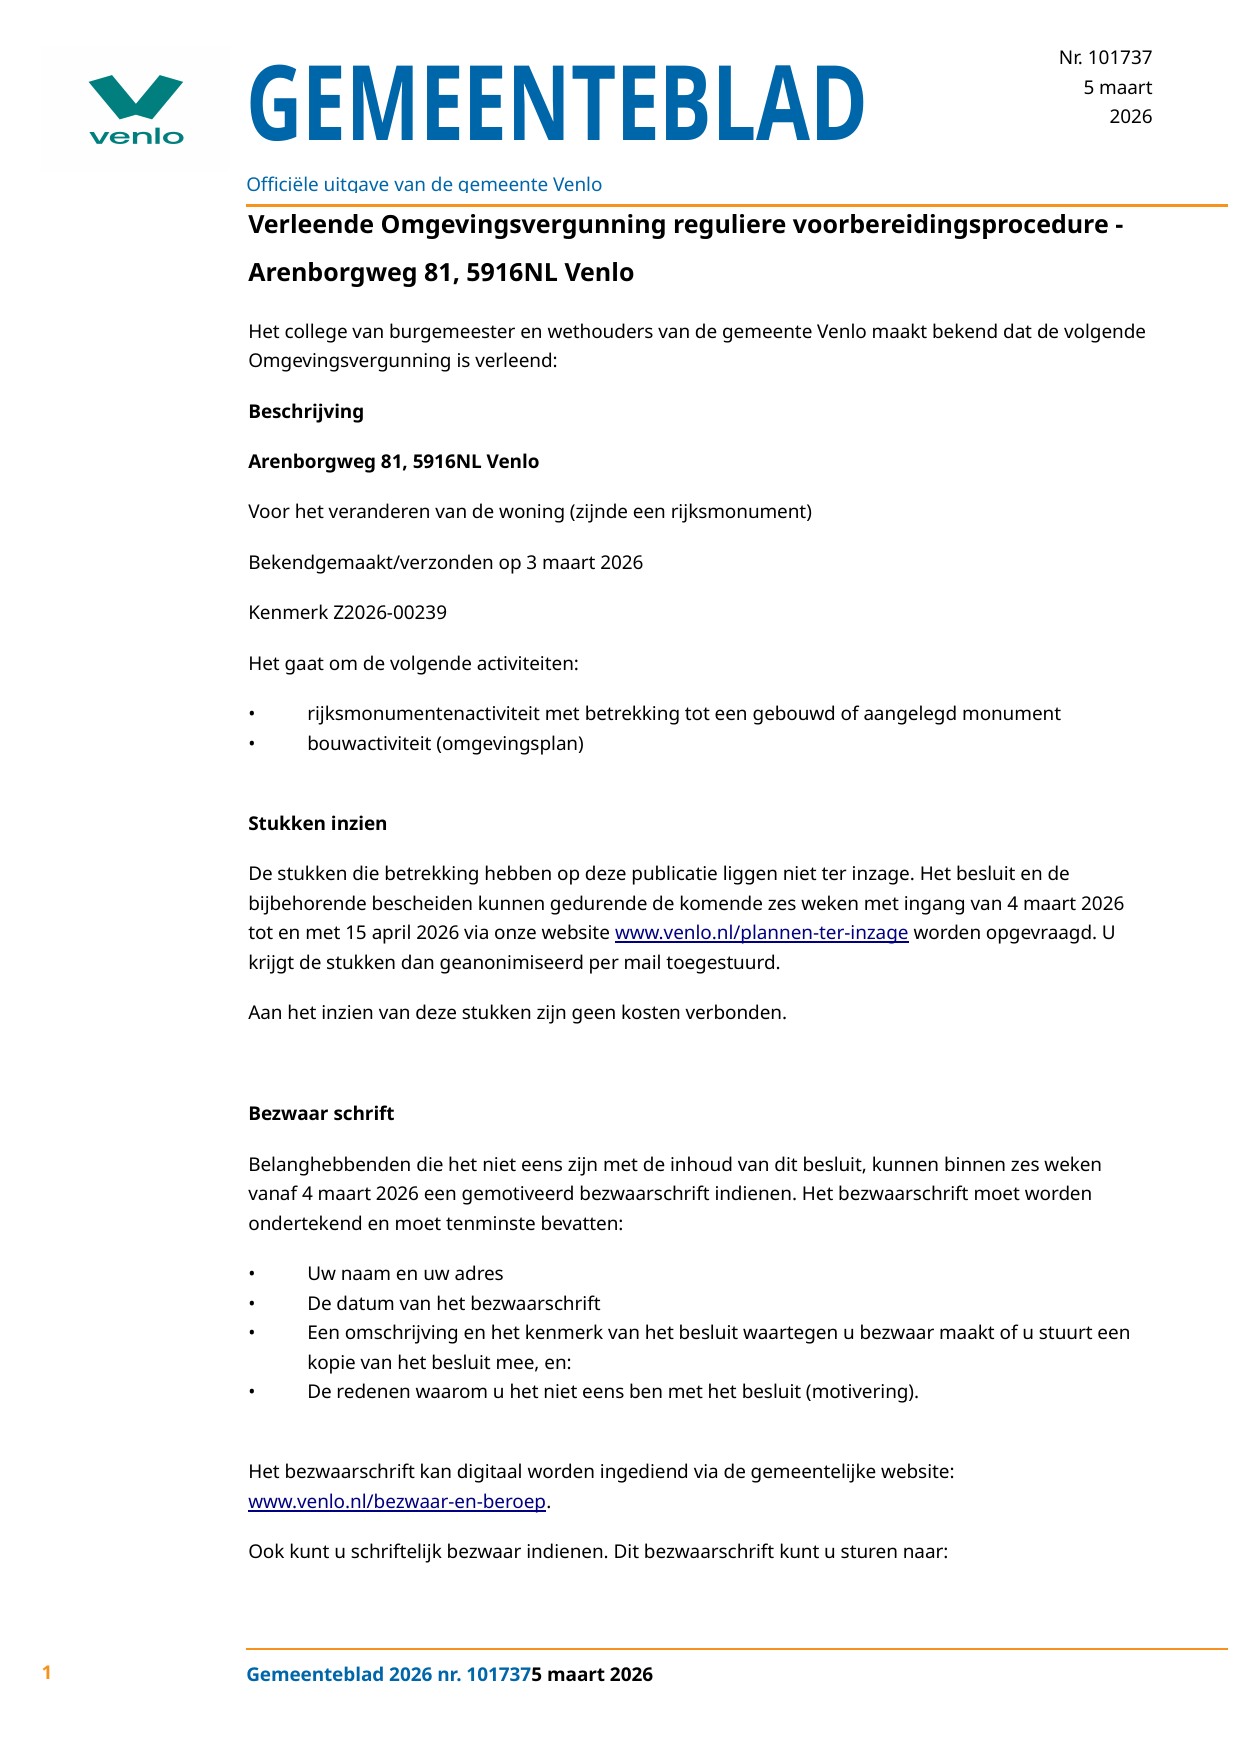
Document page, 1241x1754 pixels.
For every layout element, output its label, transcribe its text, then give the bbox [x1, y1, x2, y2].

text Kenmerk Z2026-00239 [248, 599, 1152, 625]
text De stukken die betrekking hebben op deze publicatie liggen niet ter inzage. Het besluit en de bijbehorende bescheiden kunnen gedurende de komende zes weken met ingang van 4 maart 2026 tot en met 15 april 2026 via onze website www.venlo.nl/plannen-ter-inzage worden opgevraagd. U krijgt de stukken dan geanonimiseerd per mail toegestuurd. [248, 860, 1152, 975]
list Een omschrijving en het kenmerk van het besluit waartegen u bezwaar maakt of u stuurt een kopie van het besluit mee, en: [248, 1319, 1152, 1375]
text Bezwaar schrift [248, 1100, 1152, 1126]
text Het bezwaarschrift kan digitaal worden ingediend via de gemeentelijke website: www.venlo.nl/bezwaar-en-beroep. [248, 1459, 1152, 1514]
text Belanghebbenden die het niet eens zijn met de inhoud van dit besluit, kunnen binnen zes weken vanaf 4 maart 2026 een gemotiveerd bezwaarschrift indienen. Het bezwaarschrift moet worden ondertekend en moet tenminste bevatten: [248, 1151, 1152, 1236]
text Voor het veranderen van de woning (zijnde een rijksmonument) [248, 499, 1152, 524]
list bouwactiviteit (omgevingsplan) [248, 730, 1152, 756]
text Bekendgemaakt/verzonden op 3 maart 2026 [248, 549, 1152, 575]
text Stukken inzien [248, 810, 1152, 836]
list De redenen waarom u het niet eens ben met het besluit (motivering). [248, 1379, 1152, 1404]
picture [41, 47, 231, 172]
list De datum van het bezwaarschrift [248, 1290, 1152, 1316]
text Verleende Omgevingsvergunning reguliere voorbereidingsprocedure - Arenborgweg 81, 5916NL Venlo [248, 207, 1152, 288]
text Beschrijving [248, 398, 1152, 424]
list Uw naam en uw adres [248, 1260, 1152, 1286]
text Het college van burgemeester en wethouders van de gemeente Venlo maakt bekend dat de volgende Omgevingsvergunning is verleend: [248, 318, 1152, 373]
text Ook kunt u schriftelijk bezwaar indienen. Dit bezwaarschrift kunt u sturen naar: [248, 1539, 1152, 1564]
text Het gaat om de volgende activiteiten: [248, 650, 1152, 676]
list rijksmonumentenactiviteit met betrekking tot een gebouwd of aangelegd monument [248, 700, 1152, 726]
text Arenborgweg 81, 5916NL Venlo [248, 448, 1152, 474]
text Aan het inzien van deze stukken zijn geen kosten verbonden. [248, 999, 1152, 1025]
